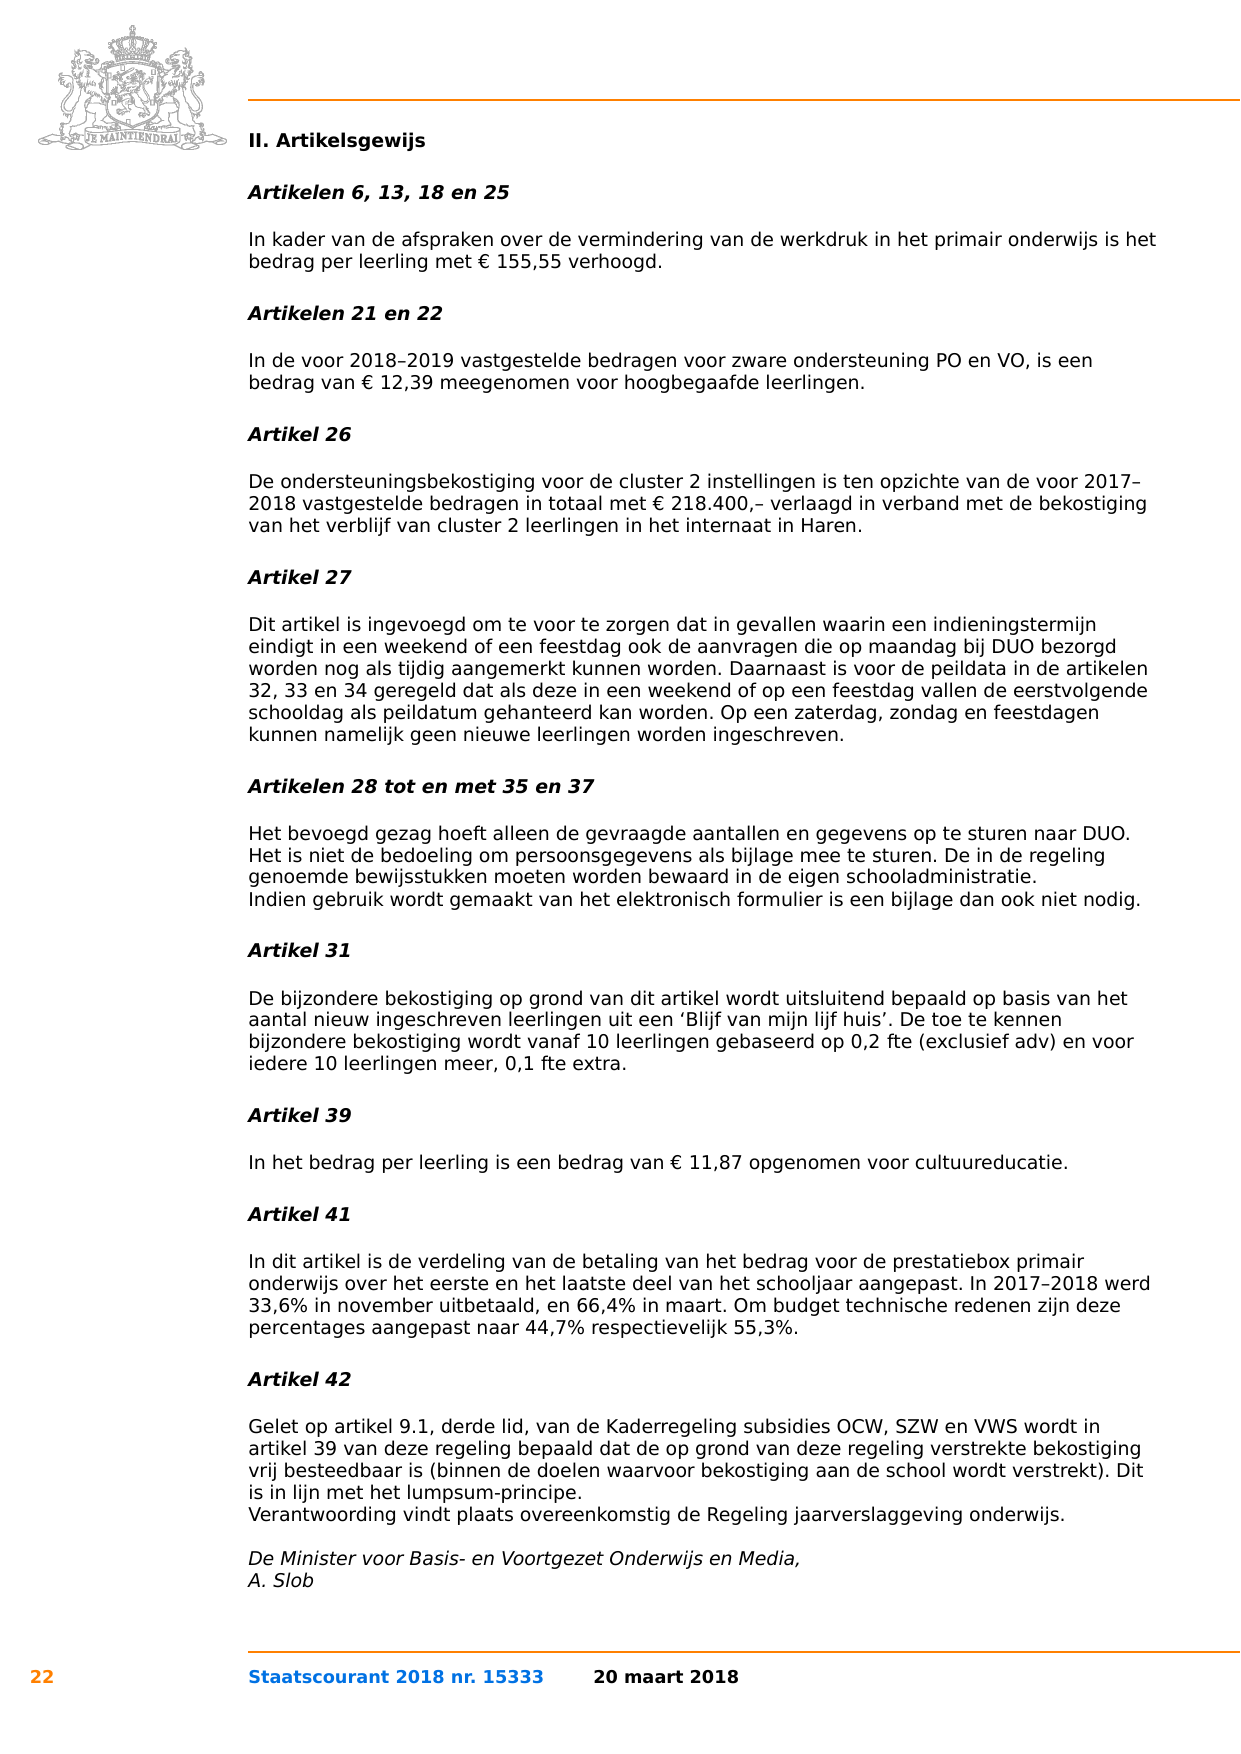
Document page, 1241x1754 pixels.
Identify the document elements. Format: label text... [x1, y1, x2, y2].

subtitle Artikel 39 [248, 1105, 1163, 1127]
text In kader van de afspraken over de vermindering van de werkdruk in het primair onderwijs is het bedrag per leerling met € 155,55 verhoogd. [248, 229, 1163, 273]
text Indien gebruik wordt gemaakt van het elektronisch formulier is een bijlage dan ook niet nodig. [248, 888, 1163, 910]
text De Minister voor Basis- en Voortgezet Onderwijs en Media, A. Slob [248, 1548, 1163, 1592]
text De bijzondere bekostiging op grond van dit artikel wordt uitsluitend bepaald op basis van het aantal nieuw ingeschreven leerlingen uit een ‘Blijf van mijn lijf huis’. De toe te kennen bijzondere bekostiging wordt vanaf 10 leerlingen gebaseerd op 0,2 fte (exclusief adv) en voor iedere 10 leerlingen meer, 0,1 fte extra. [248, 987, 1163, 1075]
text Verantwoording vindt plaats overeenkomstig de Regeling jaarverslaggeving onderwijs. [248, 1504, 1163, 1526]
text Dit artikel is ingevoegd om te voor te zorgen dat in gevallen waarin een indieningstermijn eindigt in een weekend of een feestdag ook de aanvragen die op maandag bij DUO bezorgd worden nog als tijdig aangemerkt kunnen worden. Daarnaast is voor de peildata in de artikelen 32, 33 en 34 geregeld dat als deze in een weekend of op een feestdag vallen de eerstvolgende schooldag als peildatum gehanteerd kan worden. Op een zaterdag, zondag en feestdagen kunnen namelijk geen nieuwe leerlingen worden ingeschreven. [248, 614, 1163, 746]
picture [38, 25, 227, 150]
subtitle Artikel 27 [248, 567, 1163, 589]
text In het bedrag per leerling is een bedrag van € 11,87 opgenomen voor cultuureducatie. [248, 1152, 1163, 1174]
text Het bevoegd gezag hoeft alleen de gevraagde aantallen en gegevens op te sturen naar DUO. Het is niet de bedoeling om persoonsgegevens als bijlage mee te sturen. De in de regeling genoemde bewijsstukken moeten worden bewaard in de eigen schooladministratie. [248, 822, 1163, 888]
subtitle II. Artikelsgewijs [248, 130, 1163, 152]
text De ondersteuningsbekostiging voor de cluster 2 instellingen is ten opzichte van de voor 2017–2018 vastgestelde bedragen in totaal met € 218.400,– verlaagd in verband met de bekostiging van het verblijf van cluster 2 leerlingen in het internaat in Haren. [248, 471, 1163, 537]
text In dit artikel is de verdeling van de betaling van het bedrag voor de prestatiebox primair onderwijs over het eerste en het laatste deel van het schooljaar aangepast. In 2017–2018 werd 33,6% in november uitbetaald, en 66,4% in maart. Om budget technische redenen zijn deze percentages aangepast naar 44,7% respectievelijk 55,3%. [248, 1251, 1163, 1339]
subtitle Artikel 26 [248, 424, 1163, 446]
subtitle Artikelen 21 en 22 [248, 303, 1163, 325]
text In de voor 2018–2019 vastgestelde bedragen voor zware ondersteuning PO en VO, is een bedrag van € 12,39 meegenomen voor hoogbegaafde leerlingen. [248, 350, 1163, 394]
subtitle Artikel 42 [248, 1369, 1163, 1391]
subtitle Artikelen 6, 13, 18 en 25 [248, 182, 1163, 204]
subtitle Artikelen 28 tot en met 35 en 37 [248, 776, 1163, 797]
text Gelet op artikel 9.1, derde lid, van de Kaderregeling subsidies OCW, SZW en VWS wordt in artikel 39 van deze regeling bepaald dat de op grond van deze regeling verstrekte bekostiging vrij besteedbaar is (binnen de doelen waarvoor bekostiging aan de school wordt verstrekt). Dit is in lijn met het lumpsum-principe. [248, 1416, 1163, 1504]
subtitle Artikel 41 [248, 1204, 1163, 1226]
subtitle Artikel 31 [248, 940, 1163, 962]
